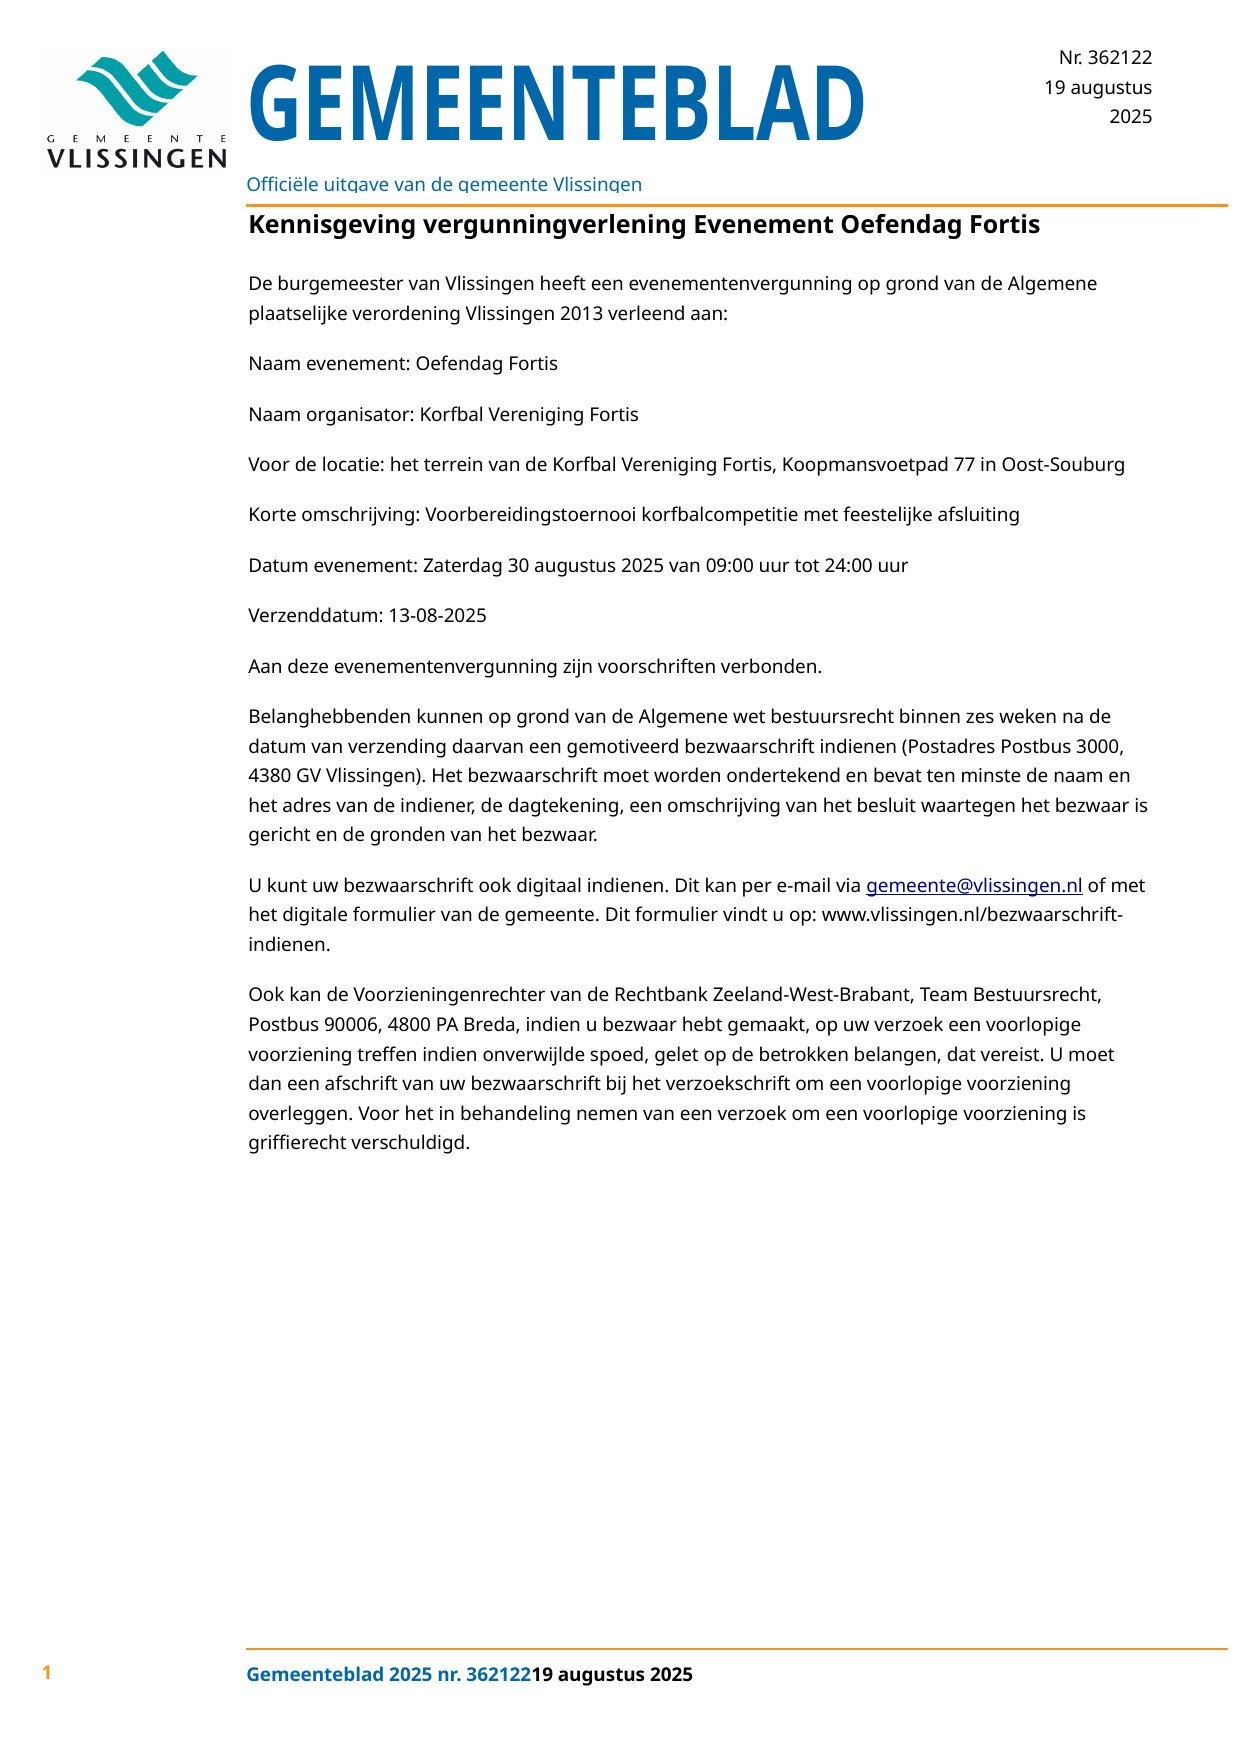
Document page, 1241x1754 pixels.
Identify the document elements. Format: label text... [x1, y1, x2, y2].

text Kennisgeving vergunningverlening Evenement Oefendag Fortis [248, 207, 1152, 241]
text De burgemeester van Vlissingen heeft een evenementenvergunning op grond van de Algemene plaatselijke verordening Vlissingen 2013 verleend aan: [248, 270, 1152, 326]
picture [41, 47, 231, 172]
text U kunt uw bezwaarschrift ook digitaal indienen. Dit kan per e-mail via gemeente@vlissingen.nl of met het digitale formulier van de gemeente. Dit formulier vindt u op: www.vlissingen.nl/bezwaarschrift-indienen. [248, 872, 1152, 957]
text Belanghebbenden kunnen op grond van de Algemene wet bestuursrecht binnen zes weken na de datum van verzending daarvan een gemotiveerd bezwaarschrift indienen (Postadres Postbus 3000, 4380 GV Vlissingen). Het bezwaarschrift moet worden ondertekend en bevat ten minste de naam en het adres van de indiener, de dagtekening, een omschrijving van het besluit waartegen het bezwaar is gericht en de gronden van het bezwaar. [248, 703, 1152, 847]
text Naam organisator: Korfbal Vereniging Fortis [248, 401, 1152, 426]
text Korte omschrijving: Voorbereidingstoernooi korfbalcompetitie met feestelijke afsluiting [248, 502, 1152, 527]
text Voor de locatie: het terrein van de Korfbal Vereniging Fortis, Koopmansvoetpad 77 in Oost-Souburg [248, 451, 1152, 477]
text Verzenddatum: 13-08-2025 [248, 602, 1152, 628]
text Aan deze evenementenvergunning zijn voorschriften verbonden. [248, 653, 1152, 678]
text Naam evenement: Oefendag Fortis [248, 350, 1152, 376]
text Datum evenement: Zaterdag 30 augustus 2025 van 09:00 uur tot 24:00 uur [248, 552, 1152, 578]
text Ook kan de Voorzieningenrechter van de Rechtbank Zeeland-West-Brabant, Team Bestuursrecht, Postbus 90006, 4800 PA Breda, indien u bezwaar hebt gemaakt, op uw verzoek een voorlopige voorziening treffen indien onverwijlde spoed, gelet op de betrokken belangen, dat vereist. U moet dan een afschrift van uw bezwaarschrift bij het verzoekschrift om een voorlopige voorziening overleggen. Voor het in behandeling nemen van een verzoek om een voorlopige voorziening is griffierecht verschuldigd. [248, 982, 1152, 1155]
